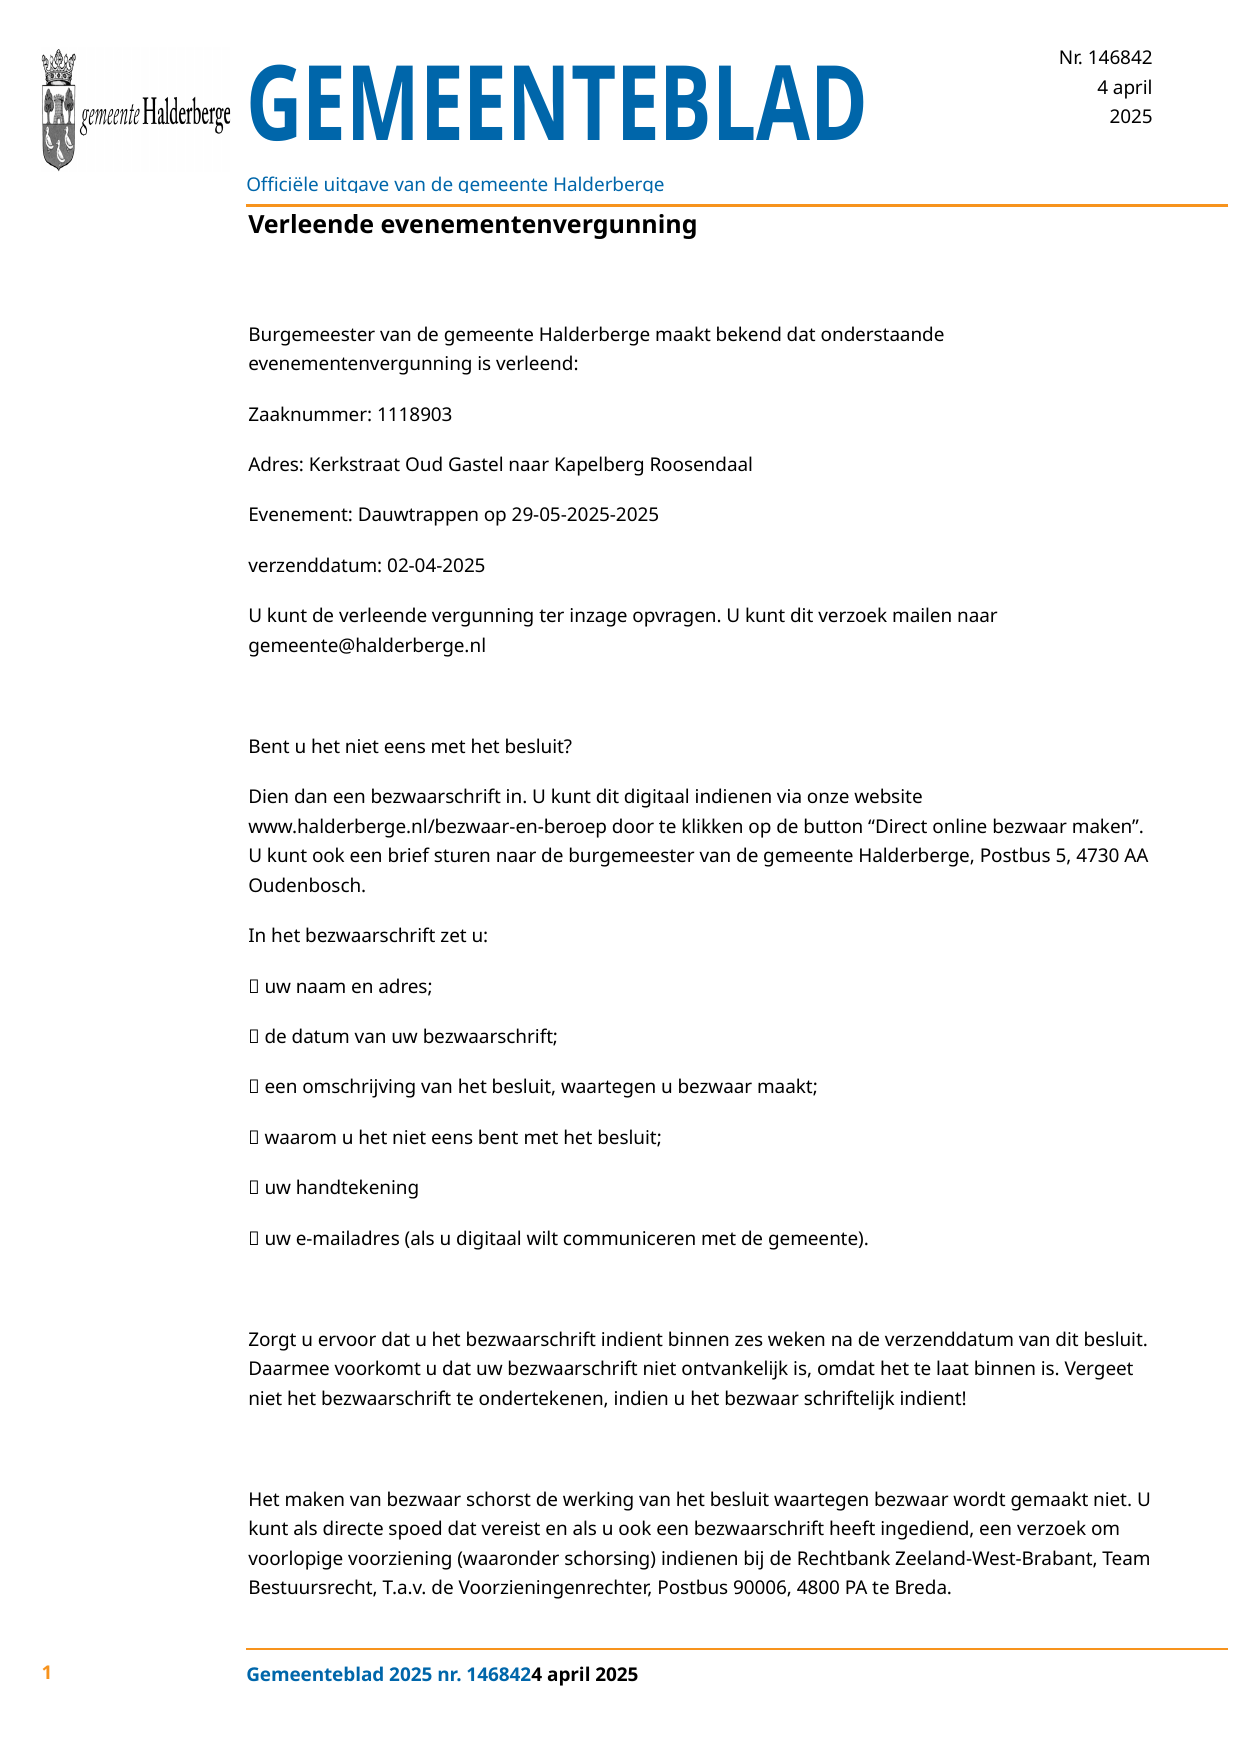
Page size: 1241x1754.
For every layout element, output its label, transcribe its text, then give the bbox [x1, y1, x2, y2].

text  waarom u het niet eens bent met het besluit; [248, 1124, 1152, 1150]
text Zorgt u ervoor dat u het bezwaarschrift indient binnen zes weken na de verzenddatum van dit besluit. Daarmee voorkomt u dat uw bezwaarschrift niet ontvankelijk is, omdat het te laat binnen is. Vergeet niet het bezwaarschrift te ondertekenen, indien u het bezwaar schriftelijk indient! [248, 1326, 1152, 1411]
text  een omschrijving van het besluit, waartegen u bezwaar maakt; [248, 1074, 1152, 1099]
text Dien dan een bezwaarschrift in. U kunt dit digitaal indienen via onze website www.halderberge.nl/bezwaar-en-beroep door te klikken op de button “Direct online bezwaar maken”. U kunt ook een brief sturen naar de burgemeester van de gemeente Halderberge, Postbus 5, 4730 AA Oudenbosch. [248, 783, 1152, 898]
text U kunt de verleende vergunning ter inzage opvragen. U kunt dit verzoek mailen naar gemeente@halderberge.nl [248, 602, 1152, 658]
text  uw e-mailadres (als u digitaal wilt communiceren met de gemeente). [248, 1225, 1152, 1251]
text Adres: Kerkstraat Oud Gastel naar Kapelberg Roosendaal [248, 451, 1152, 477]
text Zaaknummer: 1118903 [248, 401, 1152, 426]
picture [41, 47, 231, 172]
text Evenement: Dauwtrappen op 29-05-2025-2025 [248, 502, 1152, 527]
text Verleende evenementenvergunning [248, 207, 1152, 241]
text Het maken van bezwaar schorst de werking van het besluit waartegen bezwaar wordt gemaakt niet. U kunt als directe spoed dat vereist en als u ook een bezwaarschrift heeft ingediend, een verzoek om voorlopige voorziening (waaronder schorsing) indienen bij de Rechtbank Zeeland-West-Brabant, Team Bestuursrecht, T.a.v. de Voorzieningenrechter, Postbus 90006, 4800 PA te Breda. [248, 1486, 1152, 1600]
text  uw naam en adres; [248, 973, 1152, 998]
text  de datum van uw bezwaarschrift; [248, 1023, 1152, 1049]
text In het bezwaarschrift zet u: [248, 922, 1152, 948]
text Burgemeester van de gemeente Halderberge maakt bekend dat onderstaande evenementenvergunning is verleend: [248, 321, 1152, 376]
text verzenddatum: 02-04-2025 [248, 552, 1152, 578]
text  uw handtekening [248, 1174, 1152, 1200]
text Bent u het niet eens met het besluit? [248, 733, 1152, 758]
